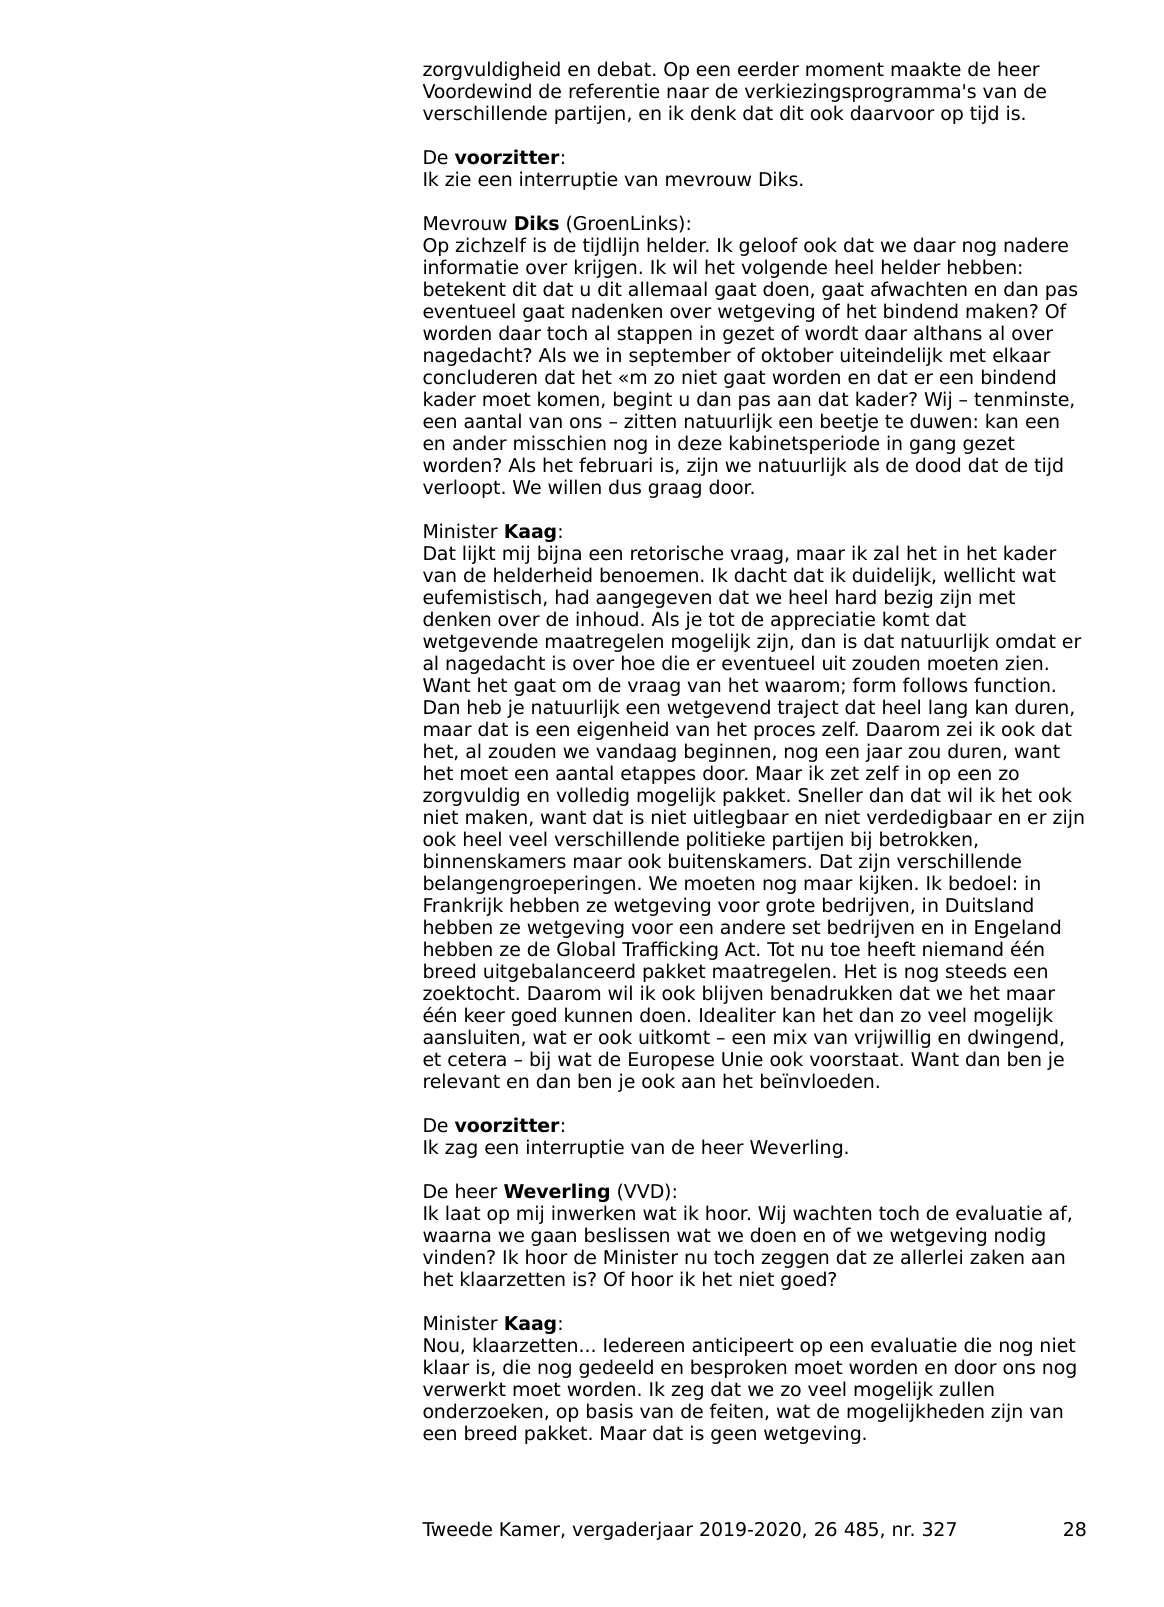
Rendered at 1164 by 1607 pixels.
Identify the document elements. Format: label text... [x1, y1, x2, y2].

text Nou, klaarzetten... Iedereen anticipeert op een evaluatie die nog niet klaar is, die nog gedeeld en besproken moet worden en door ons nog verwerkt moet worden. Ik zeg dat we zo veel mogelijk zullen onderzoeken, op basis van de feiten, wat de mogelijkheden zijn van een breed pakket. Maar dat is geen wetgeving. [422, 1335, 1087, 1445]
text Minister Kaag: [422, 521, 1087, 543]
text Ik laat op mij inwerken wat ik hoor. Wij wachten toch de evaluatie af, waarna we gaan beslissen wat we doen en of we wetgeving nodig vinden? Ik hoor de Minister nu toch zeggen dat ze allerlei zaken aan het klaarzetten is? Of hoor ik het niet goed? [422, 1203, 1087, 1291]
text Minister Kaag: [422, 1313, 1087, 1335]
text Ik zag een interruptie van de heer Weverling. [422, 1137, 1087, 1159]
text De voorzitter: [422, 147, 1087, 169]
text Ik zie een interruptie van mevrouw Diks. [422, 169, 1087, 191]
text De heer Weverling (VVD): [422, 1181, 1087, 1203]
text De voorzitter: [422, 1115, 1087, 1137]
text Dat lijkt mij bijna een retorische vraag, maar ik zal het in het kader van de helderheid benoemen. Ik dacht dat ik duidelijk, wellicht wat eufemistisch, had aangegeven dat we heel hard bezig zijn met denken over de inhoud. Als je tot de appreciatie komt dat wetgevende maatregelen mogelijk zijn, dan is dat natuurlijk omdat er al nagedacht is over hoe die er eventueel uit zouden moeten zien. Want het gaat om de vraag van het waarom; form follows function. Dan heb je natuurlijk een wetgevend traject dat heel lang kan duren, maar dat is een eigenheid van het proces zelf. Daarom zei ik ook dat het, al zouden we vandaag beginnen, nog een jaar zou duren, want het moet een aantal etappes door. Maar ik zet zelf in op een zo zorgvuldig en volledig mogelijk pakket. Sneller dan dat wil ik het ook niet maken, want dat is niet uitlegbaar en niet verdedigbaar en er zijn ook heel veel verschillende politieke partijen bij betrokken, binnenskamers maar ook buitenskamers. Dat zijn verschillende belangengroeperingen. We moeten nog maar kijken. Ik bedoel: in Frankrijk hebben ze wetgeving voor grote bedrijven, in Duitsland hebben ze wetgeving voor een andere set bedrijven en in Engeland hebben ze de Global Trafficking Act. Tot nu toe heeft niemand één breed uitgebalanceerd pakket maatregelen. Het is nog steeds een zoektocht. Daarom wil ik ook blijven benadrukken dat we het maar één keer goed kunnen doen. Idealiter kan het dan zo veel mogelijk aansluiten, wat er ook uitkomt – een mix van vrijwillig en dwingend, et cetera – bij wat de Europese Unie ook voorstaat. Want dan ben je relevant en dan ben je ook aan het beïnvloeden. [422, 543, 1087, 1093]
text Mevrouw Diks (GroenLinks): [422, 213, 1087, 235]
text zorgvuldigheid en debat. Op een eerder moment maakte de heer Voordewind de referentie naar de verkiezingsprogramma's van de verschillende partijen, en ik denk dat dit ook daarvoor op tijd is. [422, 59, 1087, 125]
text Op zichzelf is de tijdlijn helder. Ik geloof ook dat we daar nog nadere informatie over krijgen. Ik wil het volgende heel helder hebben: betekent dit dat u dit allemaal gaat doen, gaat afwachten en dan pas eventueel gaat nadenken over wetgeving of het bindend maken? Of worden daar toch al stappen in gezet of wordt daar althans al over nagedacht? Als we in september of oktober uiteindelijk met elkaar concluderen dat het «m zo niet gaat worden en dat er een bindend kader moet komen, begint u dan pas aan dat kader? Wij – tenminste, een aantal van ons – zitten natuurlijk een beetje te duwen: kan een en ander misschien nog in deze kabinetsperiode in gang gezet worden? Als het februari is, zijn we natuurlijk als de dood dat de tijd verloopt. We willen dus graag door. [422, 235, 1087, 499]
